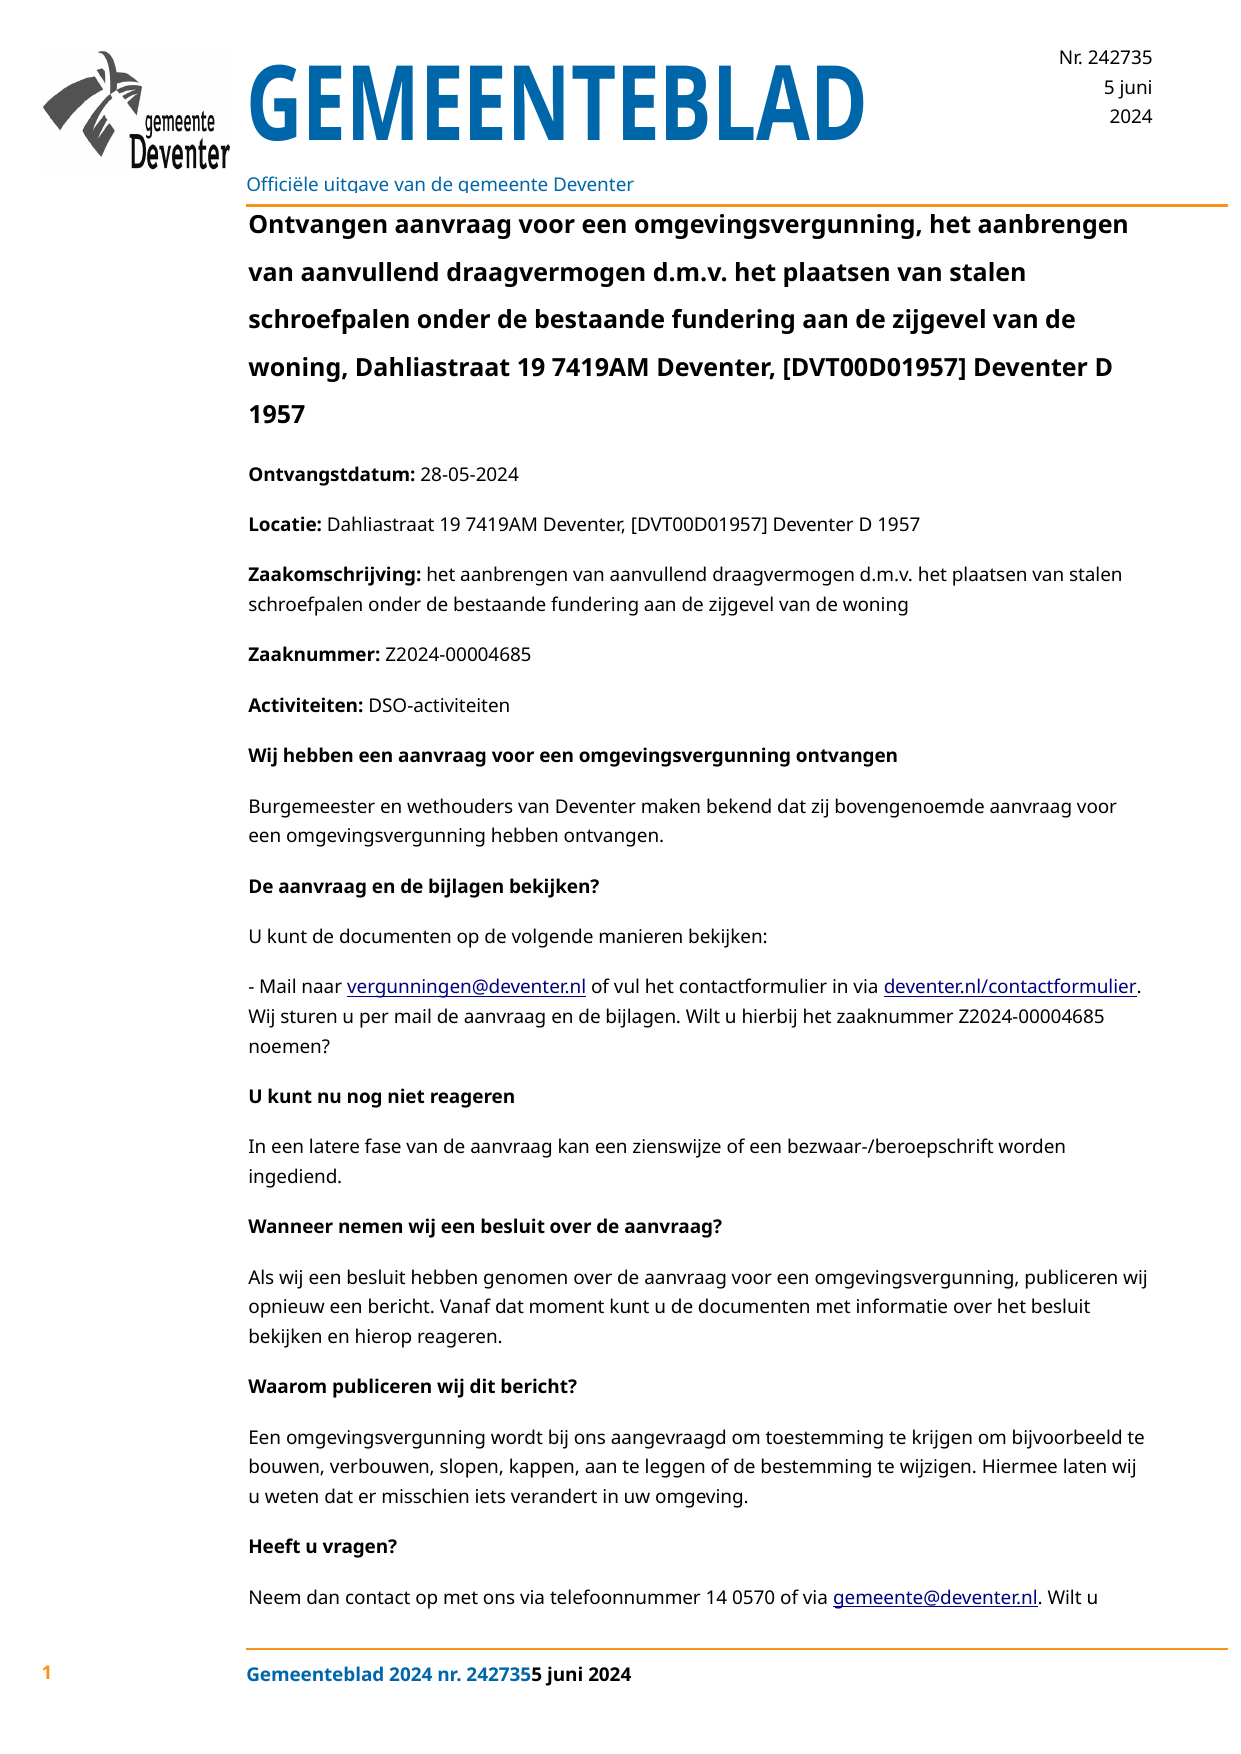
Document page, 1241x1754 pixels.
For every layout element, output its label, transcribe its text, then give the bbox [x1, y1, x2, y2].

text Wanneer nemen wij een besluit over de aanvraag? [248, 1214, 1152, 1239]
text Burgemeester en wethouders van Deventer maken bekend dat zij bovengenoemde aanvraag voor een omgevingsvergunning hebben ontvangen. [248, 793, 1152, 848]
text - Mail naar vergunningen@deventer.nl of vul het contactformulier in via deventer.nl/contactformulier. Wij sturen u per mail de aanvraag en de bijlagen. Wilt u hierbij het zaaknummer Z2024-00004685 noemen? [248, 974, 1152, 1058]
text Locatie: Dahliastraat 19 7419AM Deventer, [DVT00D01957] Deventer D 1957 [248, 511, 1152, 537]
text Zaakomschrijving: het aanbrengen van aanvullend draagvermogen d.m.v. het plaatsen van stalen schroefpalen onder de bestaande fundering aan de zijgevel van de woning [248, 562, 1152, 617]
picture [41, 47, 231, 172]
text Heeft u vragen? [248, 1534, 1152, 1559]
text Als wij een besluit hebben genomen over de aanvraag voor een omgevingsvergunning, publiceren wij opnieuw een bericht. Vanaf dat moment kunt u de documenten met informatie over het besluit bekijken en hierop reageren. [248, 1264, 1152, 1349]
text Waarom publiceren wij dit bericht? [248, 1374, 1152, 1399]
text U kunt nu nog niet reageren [248, 1083, 1152, 1109]
text In een latere fase van de aanvraag kan een zienswijze of een bezwaar-/beroepschrift worden ingediend. [248, 1134, 1152, 1189]
text De aanvraag en de bijlagen bekijken? [248, 873, 1152, 898]
text Activiteiten: DSO-activiteiten [248, 692, 1152, 718]
text Ontvangstdatum: 28-05-2024 [248, 461, 1152, 486]
text Zaaknummer: Z2024-00004685 [248, 642, 1152, 667]
text Een omgevingsvergunning wordt bij ons aangevraagd om toestemming te krijgen om bijvoorbeeld te bouwen, verbouwen, slopen, kappen, aan te leggen of de bestemming te wijzigen. Hiermee laten wij u weten dat er misschien iets verandert in uw omgeving. [248, 1424, 1152, 1509]
text U kunt de documenten op de volgende manieren bekijken: [248, 923, 1152, 949]
text Ontvangen aanvraag voor een omgevingsvergunning, het aanbrengen van aanvullend draagvermogen d.m.v. het plaatsen van stalen schroefpalen onder de bestaande fundering aan de zijgevel van de woning, Dahliastraat 19 7419AM Deventer, [DVT00D01957] Deventer D 1957 [248, 207, 1152, 431]
text Wij hebben een aanvraag voor een omgevingsvergunning ontvangen [248, 742, 1152, 768]
text Neem dan contact op met ons via telefoonnummer 14 0570 of via gemeente@deventer.nl. Wilt u [248, 1584, 1152, 1610]
